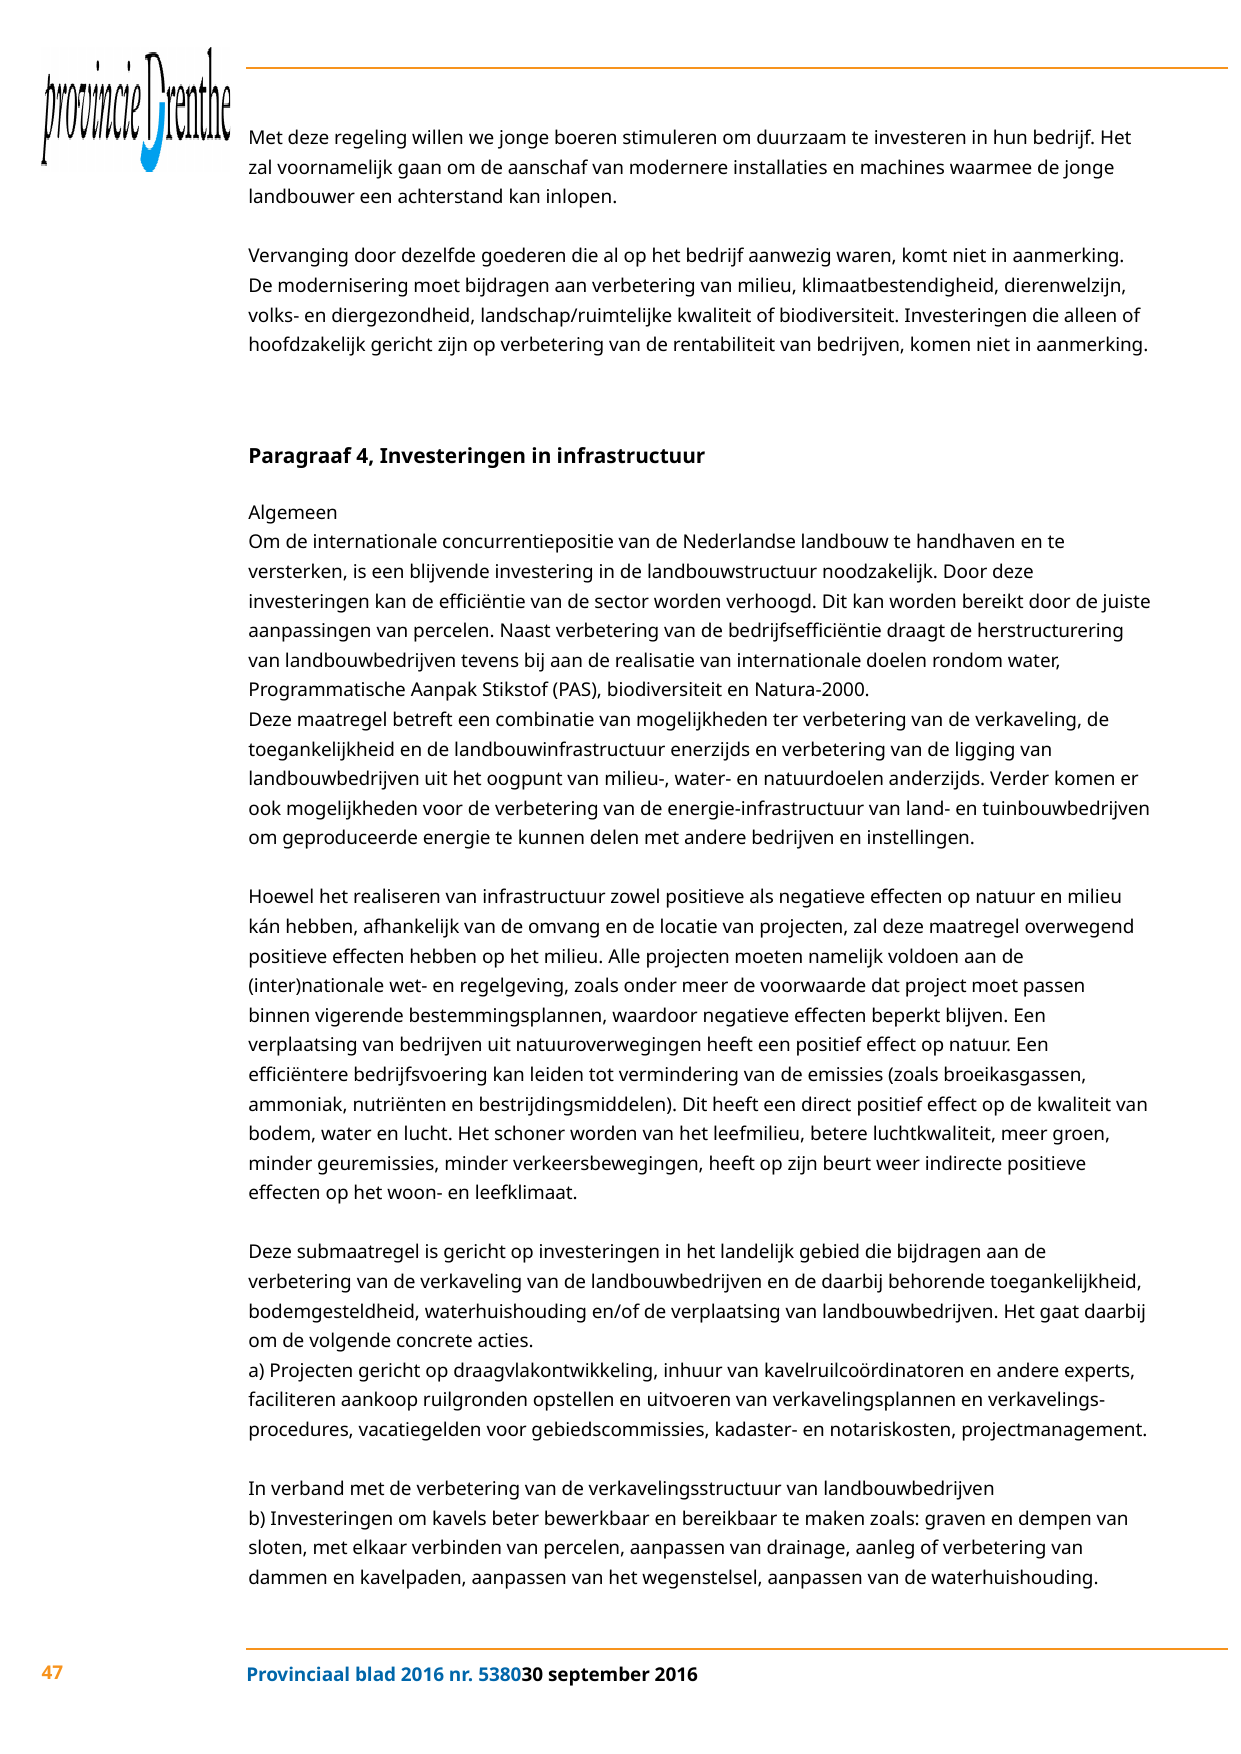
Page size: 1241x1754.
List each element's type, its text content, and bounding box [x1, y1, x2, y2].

text a) Projecten gericht op draagvlakontwikkeling, inhuur van kavelruilcoördinatoren en andere experts, faciliteren aankoop ruilgronden opstellen en uitvoeren van verkavelingsplannen en verkavelings-procedures, vacatiegelden voor gebiedscommissies, kadaster- en notariskosten, projectmanagement. [248, 1357, 1152, 1442]
text Hoewel het realiseren van infrastructuur zowel positieve als negatieve effecten op natuur en milieu kán hebben, afhankelijk van de omvang en de locatie van projecten, zal deze maatregel overwegend positieve effecten hebben op het milieu. Alle projecten moeten namelijk voldoen aan de (inter)nationale wet- en regelgeving, zoals onder meer de voorwaarde dat project moet passen binnen vigerende bestemmingsplannen, waardoor negatieve effecten beperkt blijven. Een verplaatsing van bedrijven uit natuuroverwegingen heeft een positief effect op natuur. Een efficiëntere bedrijfsvoering kan leiden tot vermindering van de emissies (zoals broeikasgassen, ammoniak, nutriënten en bestrijdingsmiddelen). Dit heeft een direct positief effect op de kwaliteit van bodem, water en lucht. Het schoner worden van het leefmilieu, betere luchtkwaliteit, meer groen, minder geuremissies, minder verkeersbewegingen, heeft op zijn beurt weer indirecte positieve effecten op het woon- en leefklimaat. [248, 884, 1152, 1205]
text In verband met de verbetering van de verkavelingsstructuur van landbouwbedrijven [248, 1475, 1152, 1501]
picture [41, 47, 231, 172]
text Met deze regeling willen we jonge boeren stimuleren om duurzaam te investeren in hun bedrijf. Het zal voornamelijk gaan om de aanschaf van modernere installaties en machines waarmee de jonge landbouwer een achterstand kan inlopen. [248, 124, 1152, 209]
text Algemeen [248, 499, 1152, 525]
text Deze maatregel betreft een combinatie van mogelijkheden ter verbetering van de verkaveling, de toegankelijkheid en de landbouwinfrastructuur enerzijds en verbetering van de ligging van landbouwbedrijven uit het oogpunt van milieu-, water- en natuurdoelen anderzijds. Verder komen er ook mogelijkheden voor de verbetering van de energie-infrastructuur van land- en tuinbouwbedrijven om geproduceerde energie te kunnen delen met andere bedrijven en instellingen. [248, 706, 1152, 850]
text Deze submaatregel is gericht op investeringen in het landelijk gebied die bijdragen aan de verbetering van de verkaveling van de landbouwbedrijven en de daarbij behorende toegankelijkheid, bodemgesteldheid, waterhuishouding en/of de verplaatsing van landbouwbedrijven. Het gaat daarbij om de volgende concrete acties. [248, 1239, 1152, 1353]
text Paragraaf 4, Investeringen in infrastructuur [248, 441, 1152, 469]
text Om de internationale concurrentiepositie van de Nederlandse landbouw te handhaven en te versterken, is een blijvende investering in de landbouwstructuur noodzakelijk. Door deze investeringen kan de efficiëntie van de sector worden verhoogd. Dit kan worden bereikt door de juiste aanpassingen van percelen. Naast verbetering van de bedrijfsefficiëntie draagt de herstructurering van landbouwbedrijven tevens bij aan de realisatie van internationale doelen rondom water, Programmatische Aanpak Stikstof (PAS), biodiversiteit en Natura-2000. [248, 529, 1152, 702]
text Vervanging door dezelfde goederen die al op het bedrijf aanwezig waren, komt niet in aanmerking. De modernisering moet bijdragen aan verbetering van milieu, klimaatbestendigheid, dierenwelzijn, volks- en diergezondheid, landschap/ruimtelijke kwaliteit of biodiversiteit. Investeringen die alleen of hoofdzakelijk gericht zijn op verbetering van de rentabiliteit van bedrijven, komen niet in aanmerking. [248, 243, 1152, 357]
text b) Investeringen om kavels beter bewerkbaar en bereikbaar te maken zoals: graven en dempen van sloten, met elkaar verbinden van percelen, aanpassen van drainage, aanleg of verbetering van dammen en kavelpaden, aanpassen van het wegenstelsel, aanpassen van de waterhuishouding. [248, 1505, 1152, 1590]
